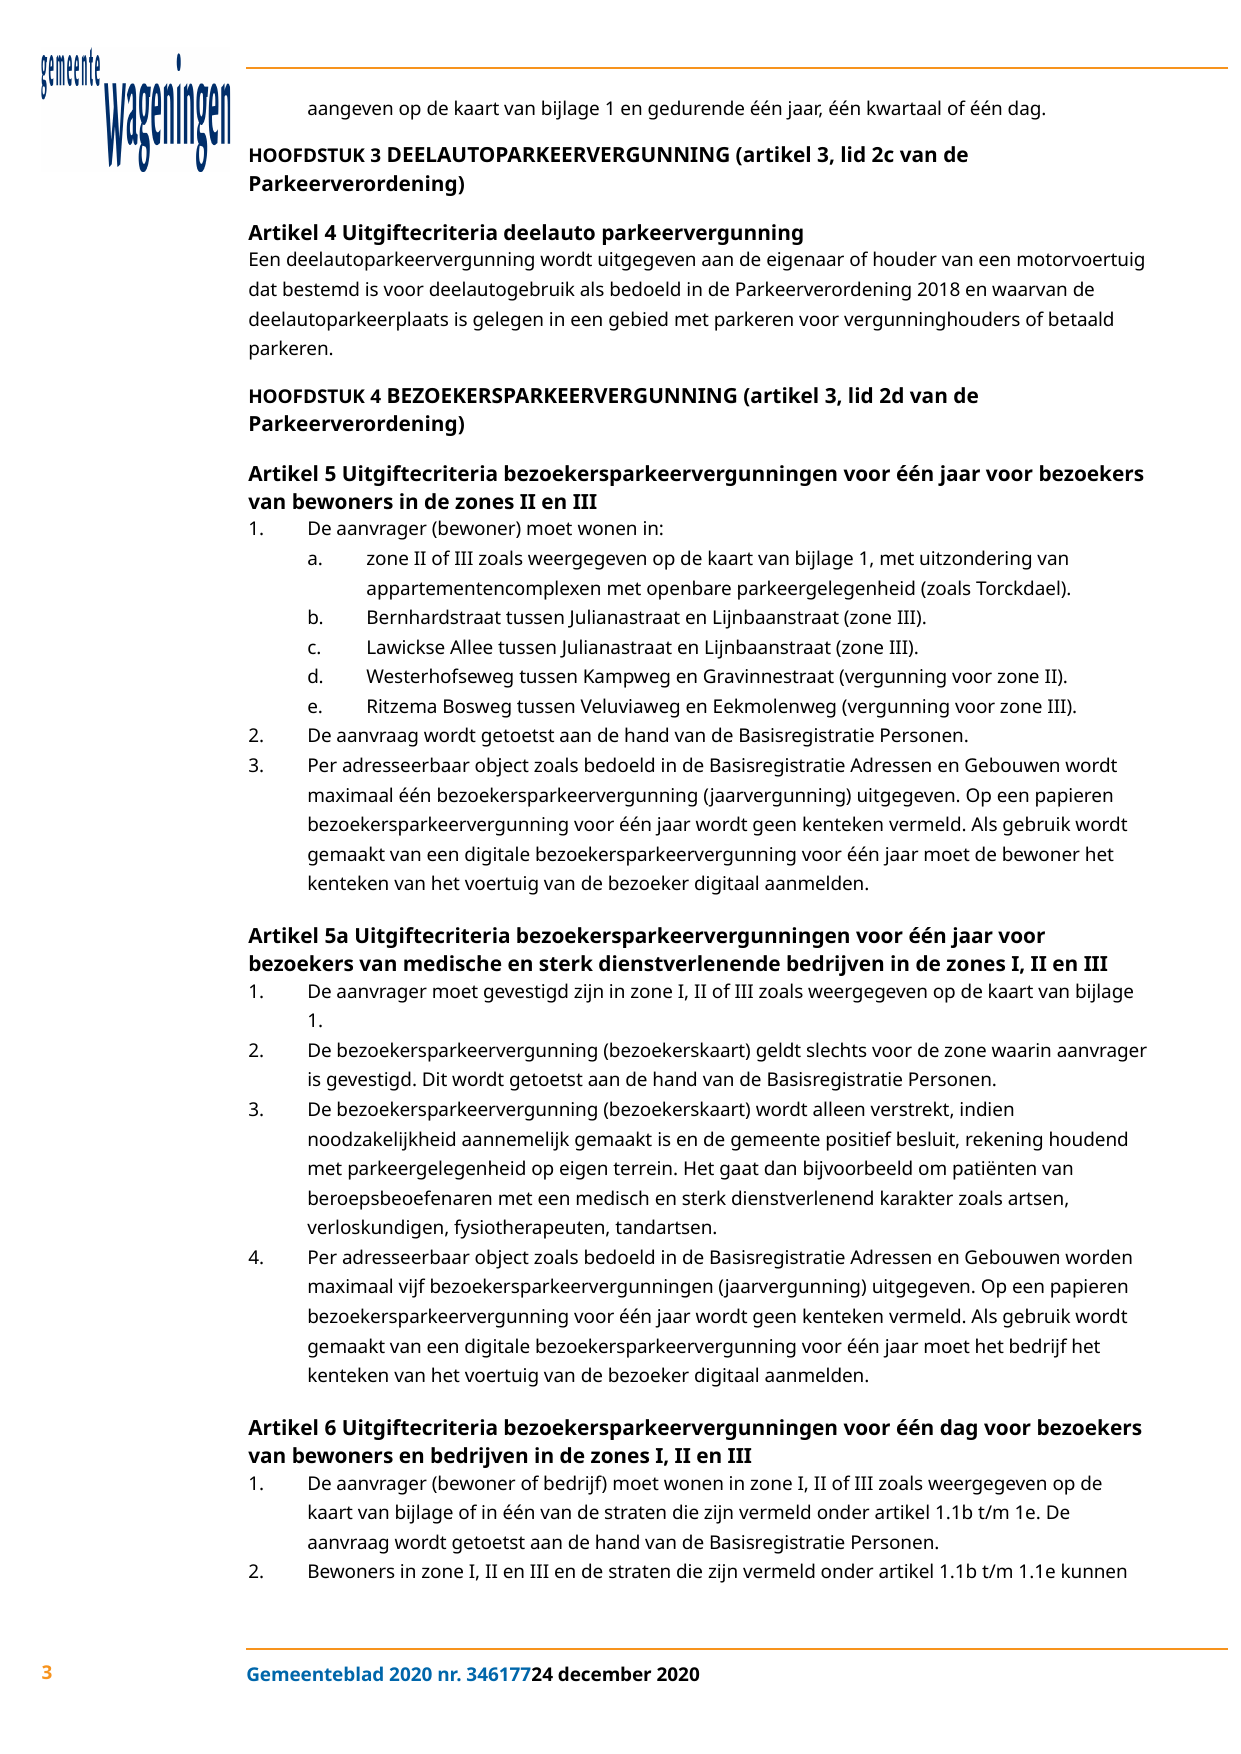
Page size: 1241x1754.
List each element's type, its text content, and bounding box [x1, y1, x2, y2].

list Lawickse Allee tussen Julianastraat en Lijnbaanstraat (zone III). [307, 634, 1152, 659]
list Westerhofseweg tussen Kampweg en Gravinnestraat (vergunning voor zone II). [307, 663, 1152, 689]
list De aanvrager (bewoner of bedrijf) moet wonen in zone I, II of III zoals weergegeven op de kaart van bijlage of in één van de straten die zijn vermeld onder artikel 1.1b t/m 1e. De aanvraag wordt getoetst aan de hand van de Basisregistratie Personen. [248, 1470, 1152, 1554]
text HOOFDSTUK 3 DEELAUTOPARKEERVERGUNNING (artikel 3, lid 2c van de Parkeerverordening) [248, 140, 1152, 197]
list De bezoekersparkeervergunning (bezoekerskaart) geldt slechts voor de zone waarin aanvrager is gevestigd. Dit wordt getoetst aan de hand van de Basisregistratie Personen. [248, 1037, 1152, 1092]
list Bernhardstraat tussen Julianastraat en Lijnbaanstraat (zone III). [307, 604, 1152, 630]
text HOOFDSTUK 4 BEZOEKERSPARKEERVERGUNNING (artikel 3, lid 2d van de Parkeerverordening) [248, 381, 1152, 438]
list aangeven op de kaart van bijlage 1 en gedurende één jaar, één kwartaal of één dag. [248, 95, 1152, 121]
text Een deelautoparkeervergunning wordt uitgegeven aan de eigenaar of houder van een motorvoertuig dat bestemd is voor deelautogebruik als bedoeld in de Parkeerverordening 2018 en waarvan de deelautoparkeerplaats is gelegen in een gebied met parkeren voor vergunninghouders of betaald parkeren. [248, 247, 1152, 361]
list De aanvrager moet gevestigd zijn in zone I, II of III zoals weergegeven op de kaart van bijlage 1. [248, 978, 1152, 1033]
text Artikel 5 Uitgiftecriteria bezoekersparkeervergunningen voor één jaar voor bezoekers van bewoners in de zones II en III [248, 459, 1152, 516]
text Artikel 5a Uitgiftecriteria bezoekersparkeervergunningen voor één jaar voor bezoekers van medische en sterk dienstverlenende bedrijven in de zones I, II en III [248, 921, 1152, 978]
list Per adresseerbaar object zoals bedoeld in de Basisregistratie Adressen en Gebouwen wordt maximaal één bezoekersparkeervergunning (jaarvergunning) uitgegeven. Op een papieren bezoekersparkeervergunning voor één jaar wordt geen kenteken vermeld. Als gebruik wordt gemaakt van een digitale bezoekersparkeervergunning voor één jaar moet de bewoner het kenteken van het voertuig van de bezoeker digitaal aanmelden. [248, 752, 1152, 896]
list Ritzema Bosweg tussen Veluviaweg en Eekmolenweg (vergunning voor zone III). [307, 693, 1152, 719]
list De aanvrager (bewoner) moet wonen in: [248, 516, 1152, 541]
list De aanvraag wordt getoetst aan de hand van de Basisregistratie Personen. [248, 723, 1152, 748]
list De bezoekersparkeervergunning (bezoekerskaart) wordt alleen verstrekt, indien noodzakelijkheid aannemelijk gemaakt is en de gemeente positief besluit, rekening houdend met parkeergelegenheid op eigen terrein. Het gaat dan bijvoorbeeld om patiënten van beroepsbeoefenaren met een medisch en sterk dienstverlenend karakter zoals artsen, verloskundigen, fysiotherapeuten, tandartsen. [248, 1096, 1152, 1240]
list Per adresseerbaar object zoals bedoeld in de Basisregistratie Adressen en Gebouwen worden maximaal vijf bezoekersparkeervergunningen (jaarvergunning) uitgegeven. Op een papieren bezoekersparkeervergunning voor één jaar wordt geen kenteken vermeld. Als gebruik wordt gemaakt van een digitale bezoekersparkeervergunning voor één jaar moet het bedrijf het kenteken van het voertuig van de bezoeker digitaal aanmelden. [248, 1244, 1152, 1388]
picture [41, 47, 231, 172]
list zone II of III zoals weergegeven op de kaart van bijlage 1, met uitzondering van appartementencomplexen met openbare parkeergelegenheid (zoals Torckdael). [307, 545, 1152, 600]
list Bewoners in zone I, II en III en de straten die zijn vermeld onder artikel 1.1b t/m 1.1e kunnen [248, 1558, 1152, 1584]
text Artikel 4 Uitgiftecriteria deelauto parkeervergunning [248, 218, 1152, 247]
text Artikel 6 Uitgiftecriteria bezoekersparkeervergunningen voor één dag voor bezoekers van bewoners en bedrijven in de zones I, II en III [248, 1413, 1152, 1470]
